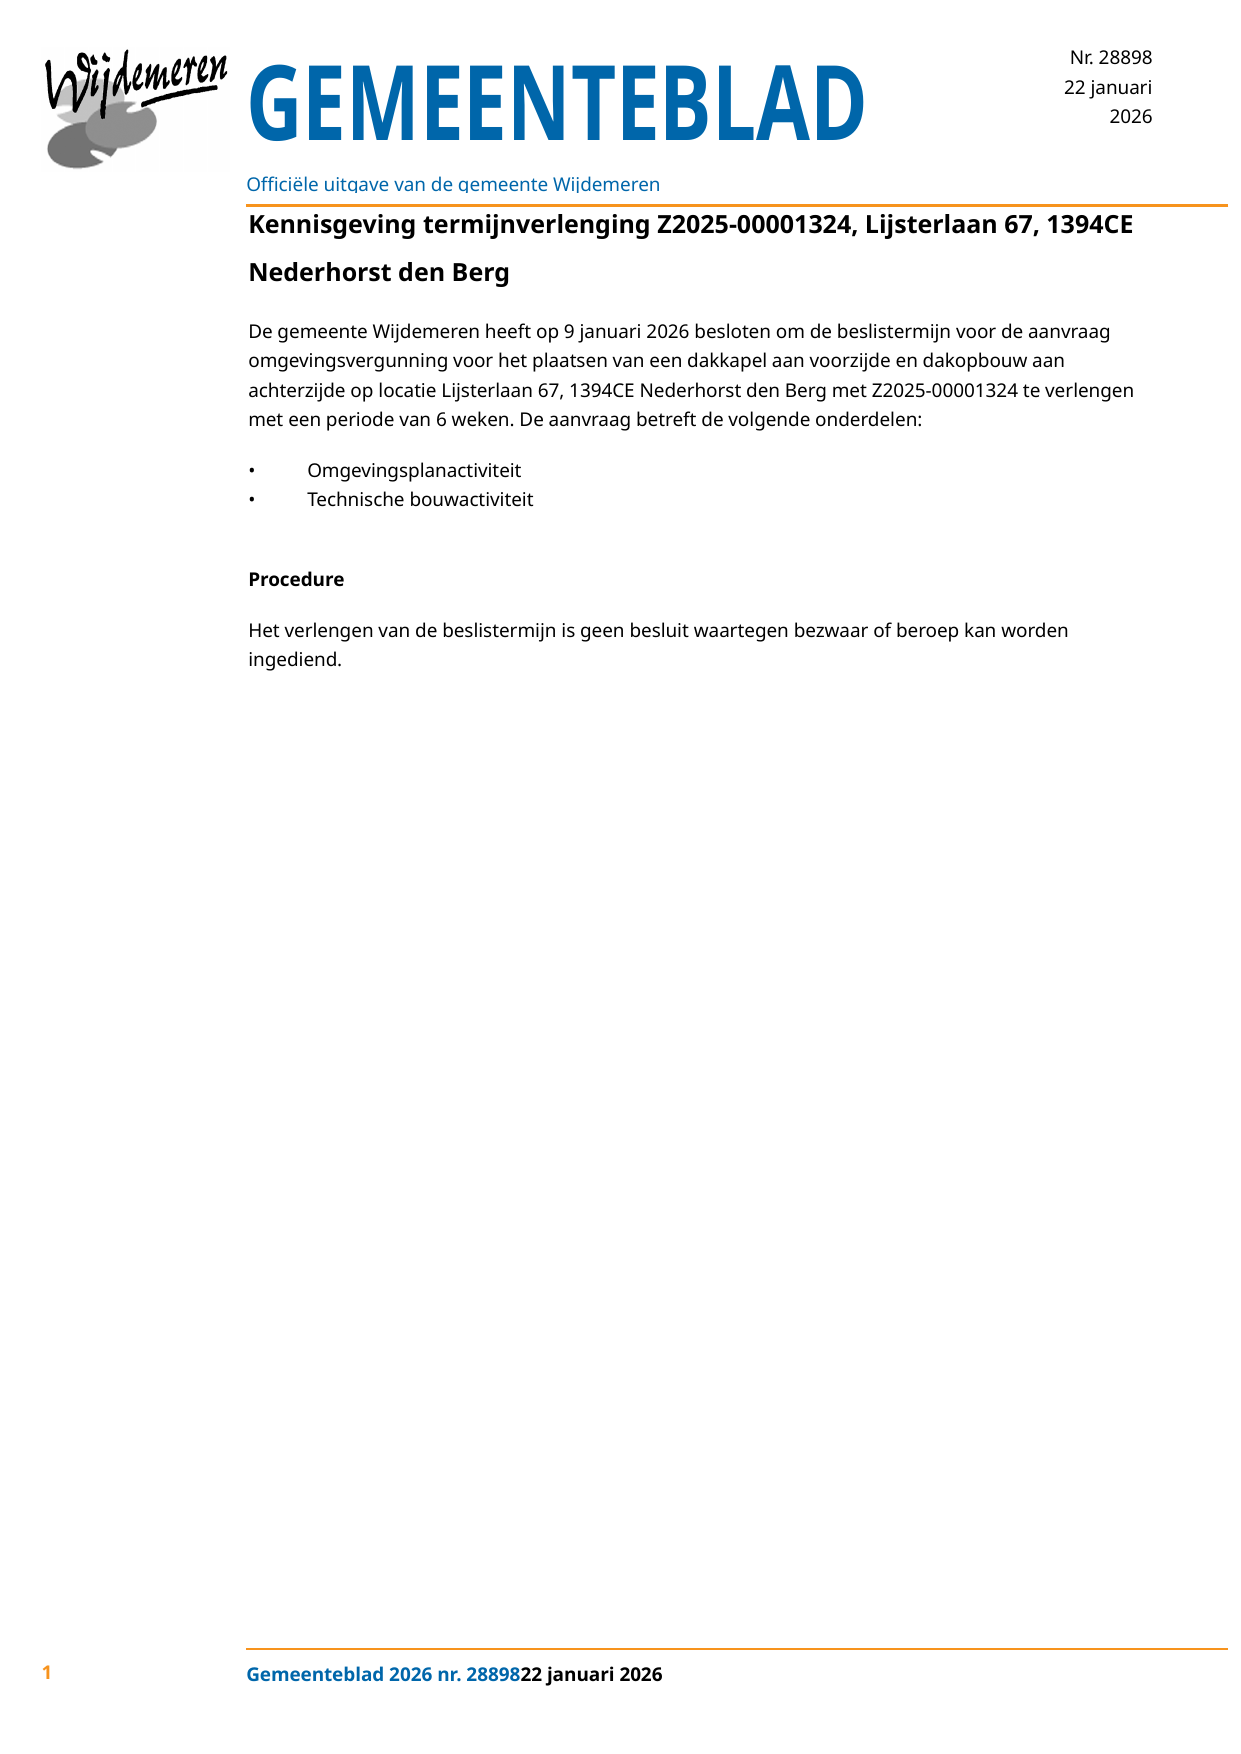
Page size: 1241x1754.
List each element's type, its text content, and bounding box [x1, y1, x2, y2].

text Procedure [248, 567, 1152, 592]
list Omgevingsplanactiviteit [248, 457, 1152, 483]
list Technische bouwactiviteit [248, 487, 1152, 512]
text De gemeente Wijdemeren heeft op 9 januari 2026 besloten om de beslistermijn voor de aanvraag omgevingsvergunning voor het plaatsen van een dakkapel aan voorzijde en dakopbouw aan achterzijde op locatie Lijsterlaan 67, 1394CE Nederhorst den Berg met Z2025-00001324 te verlengen met een periode van 6 weken. De aanvraag betreft de volgende onderdelen: [248, 318, 1152, 432]
text Het verlengen van de beslistermijn is geen besluit waartegen bezwaar of beroep kan worden ingediend. [248, 617, 1152, 672]
picture [41, 47, 231, 172]
text Kennisgeving termijnverlenging Z2025-00001324, Lijsterlaan 67, 1394CE Nederhorst den Berg [248, 207, 1152, 288]
